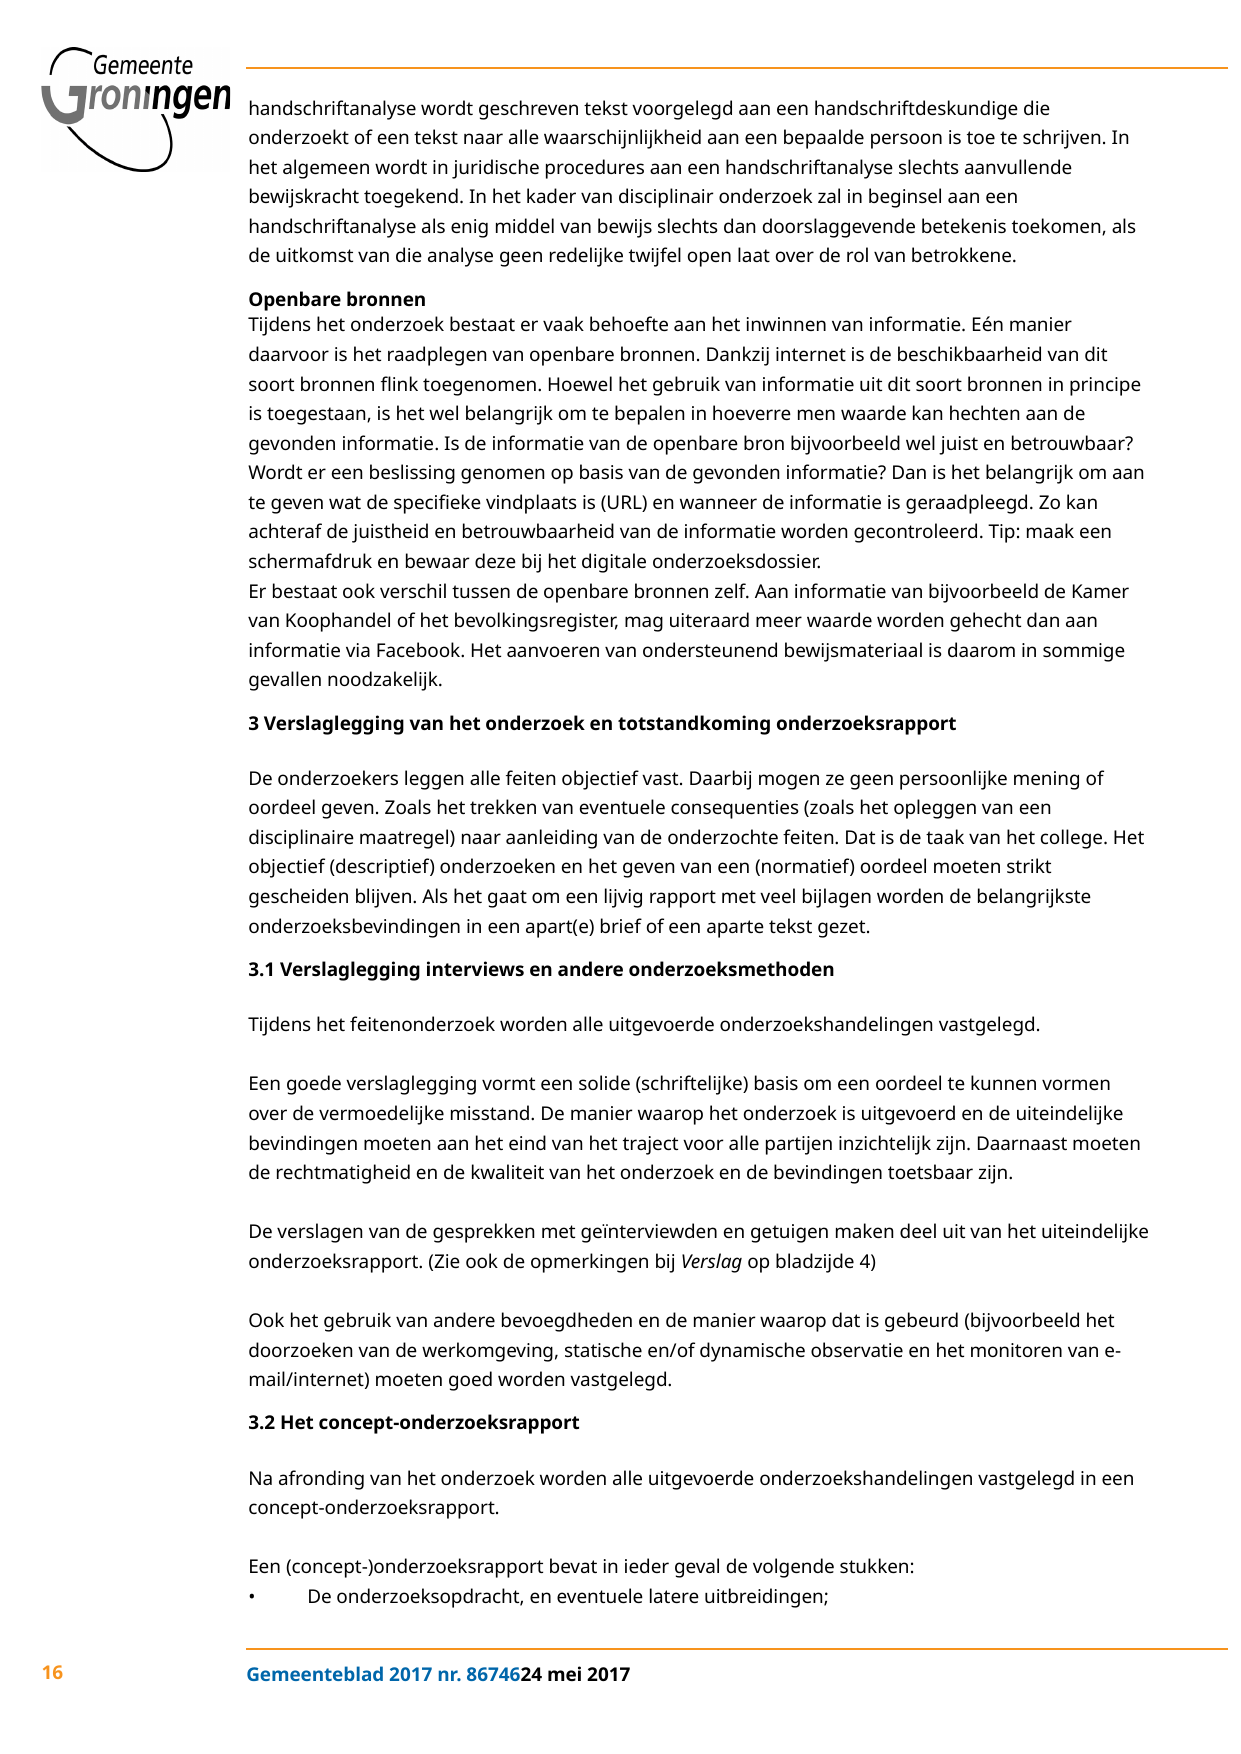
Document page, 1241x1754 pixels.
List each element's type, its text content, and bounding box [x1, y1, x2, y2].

text Tijdens het feitenonderzoek worden alle uitgevoerde onderzoekshandelingen vastgelegd. [248, 1011, 1152, 1037]
text Er bestaat ook verschil tussen de openbare bronnen zelf. Aan informatie van bijvoorbeeld de Kamer van Koophandel of het bevolkingsregister, mag uiteraard meer waarde worden gehecht dan aan informatie via Facebook. Het aanvoeren van ondersteunend bewijsmateriaal is daarom in sommige gevallen noodzakelijk. [248, 578, 1152, 692]
text 3.2 Het concept-onderzoeksrapport [248, 1409, 1152, 1435]
text De verslagen van de gesprekken met geïnterviewden en getuigen maken deel uit van het uiteindelijke onderzoeksrapport. (Zie ook de opmerkingen bij Verslag op bladzijde 4) [248, 1218, 1152, 1274]
list De onderzoeksopdracht, en eventuele latere uitbreidingen; [248, 1583, 1152, 1609]
text 3 Verslaglegging van het onderzoek en totstandkoming onderzoeksrapport [248, 710, 1152, 735]
text Openbare bronnen [248, 286, 1152, 312]
text Ook het gebruik van andere bevoegdheden en de manier waarop dat is gebeurd (bijvoorbeeld het doorzoeken van de werkomgeving, statische en/of dynamische observatie en het monitoren van e-mail/internet) moeten goed worden vastgelegd. [248, 1307, 1152, 1392]
text De onderzoekers leggen alle feiten objectief vast. Daarbij mogen ze geen persoonlijke mening of oordeel geven. Zoals het trekken van eventuele consequenties (zoals het opleggen van een disciplinaire maatregel) naar aanleiding van de onderzochte feiten. Dat is de taak van het college. Het objectief (descriptief) onderzoeken en het geven van een (normatief) oordeel moeten strikt gescheiden blijven. Als het gaat om een lijvig rapport met veel bijlagen worden de belangrijkste onderzoeksbevindingen in een apart(e) brief of een aparte tekst gezet. [248, 765, 1152, 939]
text 3.1 Verslaglegging interviews en andere onderzoeksmethoden [248, 956, 1152, 982]
text Na afronding van het onderzoek worden alle uitgevoerde onderzoekshandelingen vastgelegd in een concept-onderzoeksrapport. [248, 1465, 1152, 1520]
text Een goede verslaglegging vormt een solide (schriftelijke) basis om een oordeel te kunnen vormen over de vermoedelijke misstand. De manier waarop het onderzoek is uitgevoerd en de uiteindelijke bevindingen moeten aan het eind van het traject voor alle partijen inzichtelijk zijn. Daarnaast moeten de rechtmatigheid en de kwaliteit van het onderzoek en de bevindingen toetsbaar zijn. [248, 1071, 1152, 1185]
text Tijdens het onderzoek bestaat er vaak behoefte aan het inwinnen van informatie. Eén manier daarvoor is het raadplegen van openbare bronnen. Dankzij internet is de beschikbaarheid van dit soort bronnen flink toegenomen. Hoewel het gebruik van informatie uit dit soort bronnen in principe is toegestaan, is het wel belangrijk om te bepalen in hoeverre men waarde kan hechten aan de gevonden informatie. Is de informatie van de openbare bron bijvoorbeeld wel juist en betrouwbaar? Wordt er een beslissing genomen op basis van de gevonden informatie? Dan is het belangrijk om aan te geven wat de specifieke vindplaats is (URL) en wanneer de informatie is geraadpleegd. Zo kan achteraf de juistheid en betrouwbaarheid van de informatie worden gecontroleerd. Tip: maak een schermafdruk en bewaar deze bij het digitale onderzoeksdossier. [248, 312, 1152, 574]
text handschriftanalyse wordt geschreven tekst voorgelegd aan een handschriftdeskundige die onderzoekt of een tekst naar alle waarschijnlijkheid aan een bepaalde persoon is toe te schrijven. In het algemeen wordt in juridische procedures aan een handschriftanalyse slechts aanvullende bewijskracht toegekend. In het kader van disciplinair onderzoek zal in beginsel aan een handschriftanalyse als enig middel van bewijs slechts dan doorslaggevende betekenis toekomen, als de uitkomst van die analyse geen redelijke twijfel open laat over de rol van betrokkene. [248, 95, 1152, 268]
text Een (concept-)onderzoeksrapport bevat in ieder geval de volgende stukken: [248, 1553, 1152, 1579]
picture [41, 47, 231, 172]
